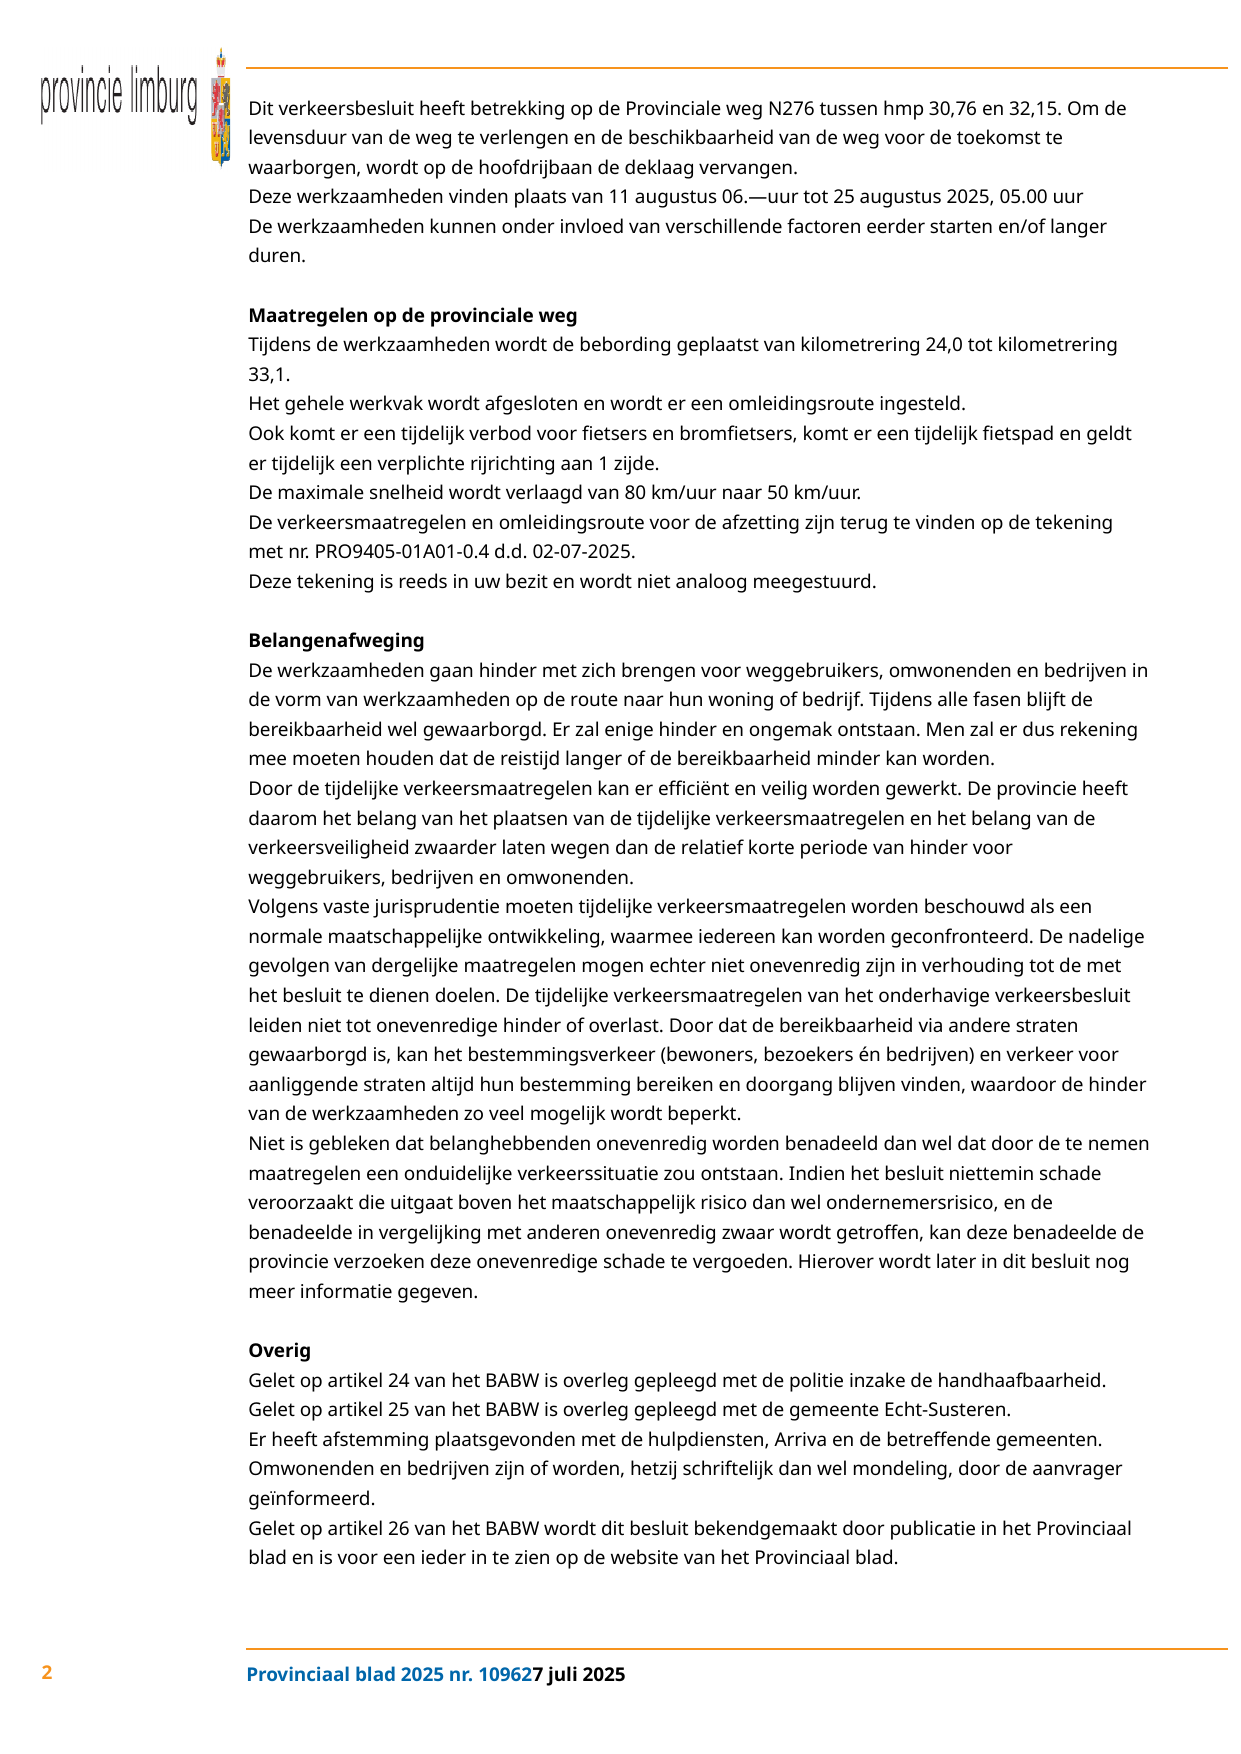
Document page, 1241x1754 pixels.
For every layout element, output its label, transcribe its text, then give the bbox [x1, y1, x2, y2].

text Maatregelen op de provinciale weg [248, 302, 1152, 328]
text De werkzaamheden gaan hinder met zich brengen voor weggebruikers, omwonenden en bedrijven in de vorm van werkzaamheden op de route naar hun woning of bedrijf. Tijdens alle fasen blijft de bereikbaarheid wel gewaarborgd. Er zal enige hinder en ongemak ontstaan. Men zal er dus rekening mee moeten houden dat de reistijd langer of de bereikbaarheid minder kan worden. [248, 657, 1152, 771]
text Overig [248, 1337, 1152, 1363]
text Tijdens de werkzaamheden wordt de bebording geplaatst van kilometrering 24,0 tot kilometrering 33,1. [248, 331, 1152, 387]
picture [41, 47, 231, 172]
text Ook komt er een tijdelijk verbod voor fietsers en bromfietsers, komt er een tijdelijk fietspad en geldt er tijdelijk een verplichte rijrichting aan 1 zijde. [248, 420, 1152, 476]
text De maximale snelheid wordt verlaagd van 80 km/uur naar 50 km/uur. [248, 479, 1152, 505]
text Deze tekening is reeds in uw bezit en wordt niet analoog meegestuurd. [248, 568, 1152, 594]
text Volgens vaste jurisprudentie moeten tijdelijke verkeersmaatregelen worden beschouwd als een normale maatschappelijke ontwikkeling, waarmee iedereen kan worden geconfronteerd. De nadelige gevolgen van dergelijke maatregelen mogen echter niet onevenredig zijn in verhouding tot de met het besluit te dienen doelen. De tijdelijke verkeersmaatregelen van het onderhavige verkeersbesluit leiden niet tot onevenredige hinder of overlast. Door dat de bereikbaarheid via andere straten gewaarborgd is, kan het bestemmingsverkeer (bewoners, bezoekers én bedrijven) en verkeer voor aanliggende straten altijd hun bestemming bereiken en doorgang blijven vinden, waardoor de hinder van de werkzaamheden zo veel mogelijk wordt beperkt. [248, 893, 1152, 1126]
text De verkeersmaatregelen en omleidingsroute voor de afzetting zijn terug te vinden op de tekening met nr. PRO9405-01A01-0.4 d.d. 02-07-2025. [248, 509, 1152, 564]
text Gelet op artikel 25 van het BABW is overleg gepleegd met de gemeente Echt-Susteren. [248, 1396, 1152, 1422]
text Gelet op artikel 26 van het BABW wordt dit besluit bekendgemaakt door publicatie in het Provinciaal blad en is voor een ieder in te zien op de website van het Provinciaal blad. [248, 1515, 1152, 1570]
text Er heeft afstemming plaatsgevonden met de hulpdiensten, Arriva en de betreffende gemeenten. [248, 1426, 1152, 1452]
text Belangenafweging [248, 627, 1152, 653]
text De werkzaamheden kunnen onder invloed van verschillende factoren eerder starten en/of langer duren. [248, 213, 1152, 268]
text Niet is gebleken dat belanghebbenden onevenredig worden benadeeld dan wel dat door de te nemen maatregelen een onduidelijke verkeerssituatie zou ontstaan. Indien het besluit niettemin schade veroorzaakt die uitgaat boven het maatschappelijk risico dan wel ondernemersrisico, en de benadeelde in vergelijking met anderen onevenredig zwaar wordt getroffen, kan deze benadeelde de provincie verzoeken deze onevenredige schade te vergoeden. Hierover wordt later in dit besluit nog meer informatie gegeven. [248, 1130, 1152, 1304]
text Omwonenden en bedrijven zijn of worden, hetzij schriftelijk dan wel mondeling, door de aanvrager geïnformeerd. [248, 1456, 1152, 1511]
text Door de tijdelijke verkeersmaatregelen kan er efficiënt en veilig worden gewerkt. De provincie heeft daarom het belang van het plaatsen van de tijdelijke verkeersmaatregelen en het belang van de verkeersveiligheid zwaarder laten wegen dan de relatief korte periode van hinder voor weggebruikers, bedrijven en omwonenden. [248, 775, 1152, 890]
text Het gehele werkvak wordt afgesloten en wordt er een omleidingsroute ingesteld. [248, 391, 1152, 416]
text Deze werkzaamheden vinden plaats van 11 augustus 06.—uur tot 25 augustus 2025, 05.00 uur [248, 183, 1152, 209]
text Gelet op artikel 24 van het BABW is overleg gepleegd met de politie inzake de handhaafbaarheid. [248, 1367, 1152, 1393]
text Dit verkeersbesluit heeft betrekking op de Provinciale weg N276 tussen hmp 30,76 en 32,15. Om de levensduur van de weg te verlengen en de beschikbaarheid van de weg voor de toekomst te waarborgen, wordt op de hoofdrijbaan de deklaag vervangen. [248, 95, 1152, 180]
